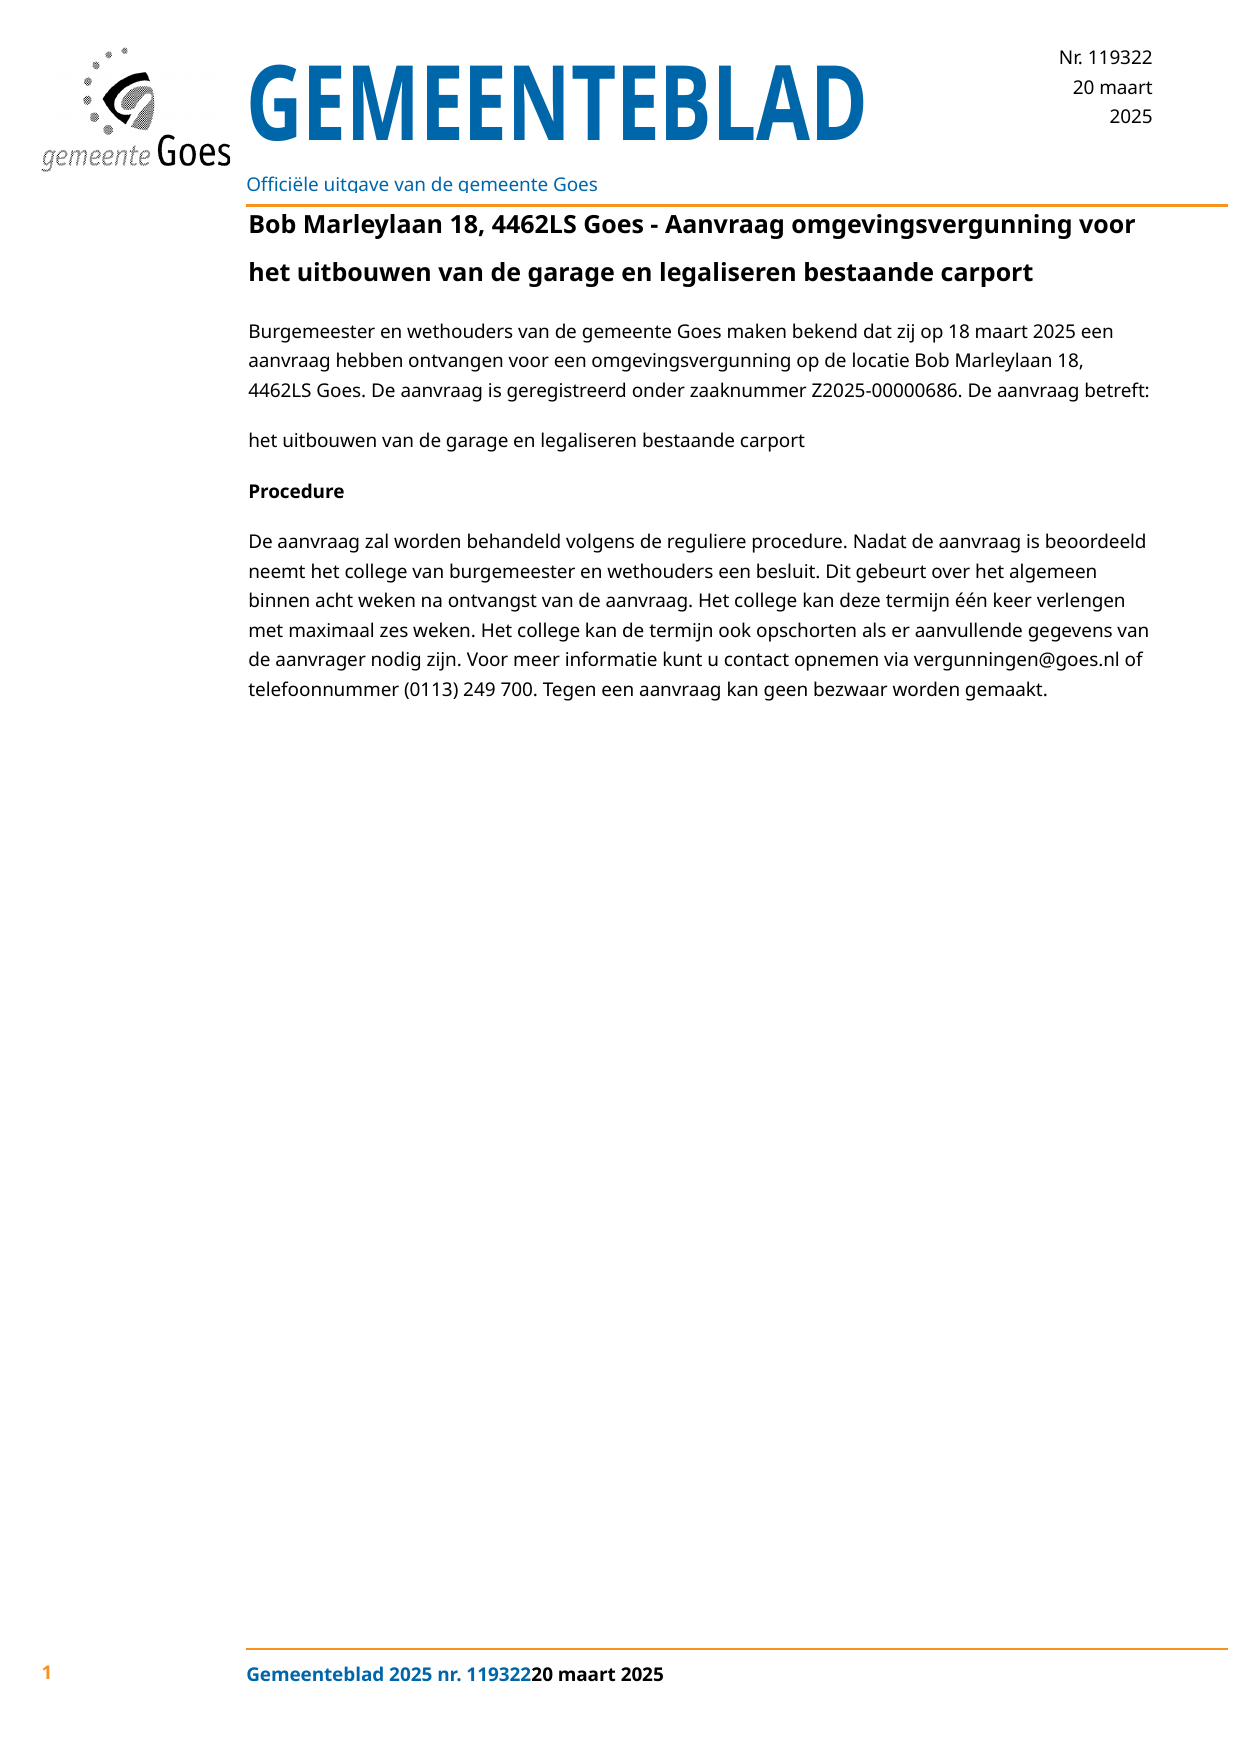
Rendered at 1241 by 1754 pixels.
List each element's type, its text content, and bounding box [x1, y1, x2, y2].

text het uitbouwen van de garage en legaliseren bestaande carport [248, 427, 1152, 453]
text Procedure [248, 478, 1152, 504]
text Bob Marleylaan 18, 4462LS Goes - Aanvraag omgevingsvergunning voor het uitbouwen van de garage en legaliseren bestaande carport [248, 207, 1152, 288]
text Burgemeester en wethouders van de gemeente Goes maken bekend dat zij op 18 maart 2025 een aanvraag hebben ontvangen voor een omgevingsvergunning op de locatie Bob Marleylaan 18, 4462LS Goes. De aanvraag is geregistreerd onder zaaknummer Z2025-00000686. De aanvraag betreft: [248, 318, 1152, 403]
text De aanvraag zal worden behandeld volgens de reguliere procedure. Nadat de aanvraag is beoordeeld neemt het college van burgemeester en wethouders een besluit. Dit gebeurt over het algemeen binnen acht weken na ontvangst van de aanvraag. Het college kan deze termijn één keer verlengen met maximaal zes weken. Het college kan de termijn ook opschorten als er aanvullende gegevens van de aanvrager nodig zijn. Voor meer informatie kunt u contact opnemen via vergunningen@goes.nl of telefoonnummer (0113) 249 700. Tegen een aanvraag kan geen bezwaar worden gemaakt. [248, 528, 1152, 702]
picture [41, 47, 231, 172]
